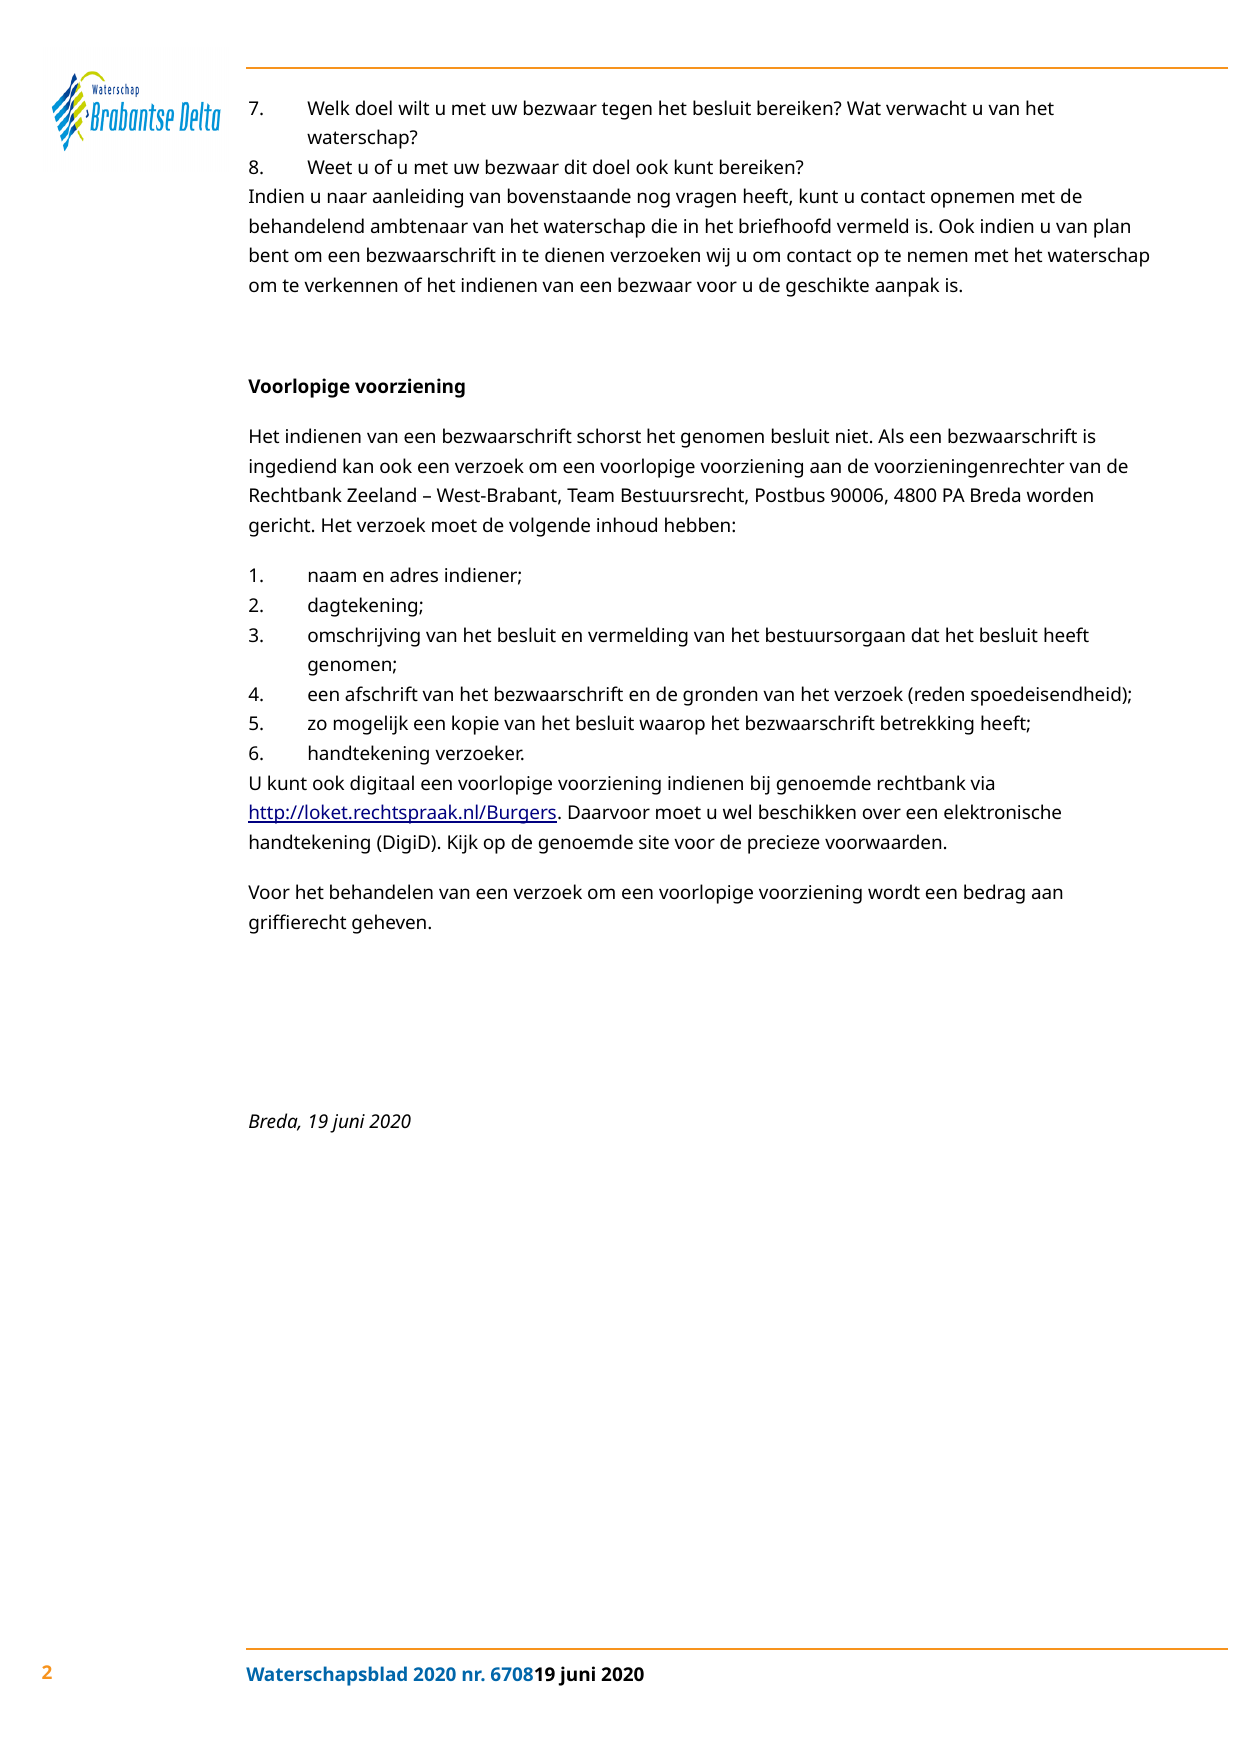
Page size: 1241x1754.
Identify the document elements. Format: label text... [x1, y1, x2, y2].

list Welk doel wilt u met uw bezwaar tegen het besluit bereiken? Wat verwacht u van het waterschap? [248, 95, 1152, 150]
list Weet u of u met uw bezwaar dit doel ook kunt bereiken? [248, 154, 1152, 180]
text Indien u naar aanleiding van bovenstaande nog vragen heeft, kunt u contact opnemen met de behandelend ambtenaar van het waterschap die in het briefhoofd vermeld is. Ook indien u van plan bent om een bezwaarschrift in te dienen verzoeken wij u om contact op te nemen met het waterschap om te verkennen of het indienen van een bezwaar voor u de geschikte aanpak is. [248, 183, 1152, 298]
list naam en adres indiener; [248, 563, 1152, 588]
list een afschrift van het bezwaarschrift en de gronden van het verzoek (reden spoedeisendheid); [248, 681, 1152, 707]
text Het indienen van een bezwaarschrift schorst het genomen besluit niet. Als een bezwaarschrift is ingediend kan ook een verzoek om een voorlopige voorziening aan de voorzieningenrechter van de Rechtbank Zeeland – West-Brabant, Team Bestuursrecht, Postbus 90006, 4800 PA Breda worden gericht. Het verzoek moet de volgende inhoud hebben: [248, 423, 1152, 538]
list handtekening verzoeker. [248, 740, 1152, 766]
list zo mogelijk een kopie van het besluit waarop het bezwaarschrift betrekking heeft; [248, 711, 1152, 736]
list dagtekening; [248, 592, 1152, 618]
text Voor het behandelen van een verzoek om een voorlopige voorziening wordt een bedrag aan griffierecht geheven. [248, 879, 1152, 935]
picture [41, 47, 231, 172]
text Voorlopige voorziening [248, 373, 1152, 399]
text U kunt ook digitaal een voorlopige voorziening indienen bij genoemde rechtbank via http://loket.rechtspraak.nl/Burgers. Daarvoor moet u wel beschikken over een elektronische handtekening (DigiD). Kijk op de genoemde site voor de precieze voorwaarden. [248, 770, 1152, 855]
list omschrijving van het besluit en vermelding van het bestuursorgaan dat het besluit heeft genomen; [248, 622, 1152, 677]
text Breda, 19 juni 2020 [248, 1108, 1152, 1134]
